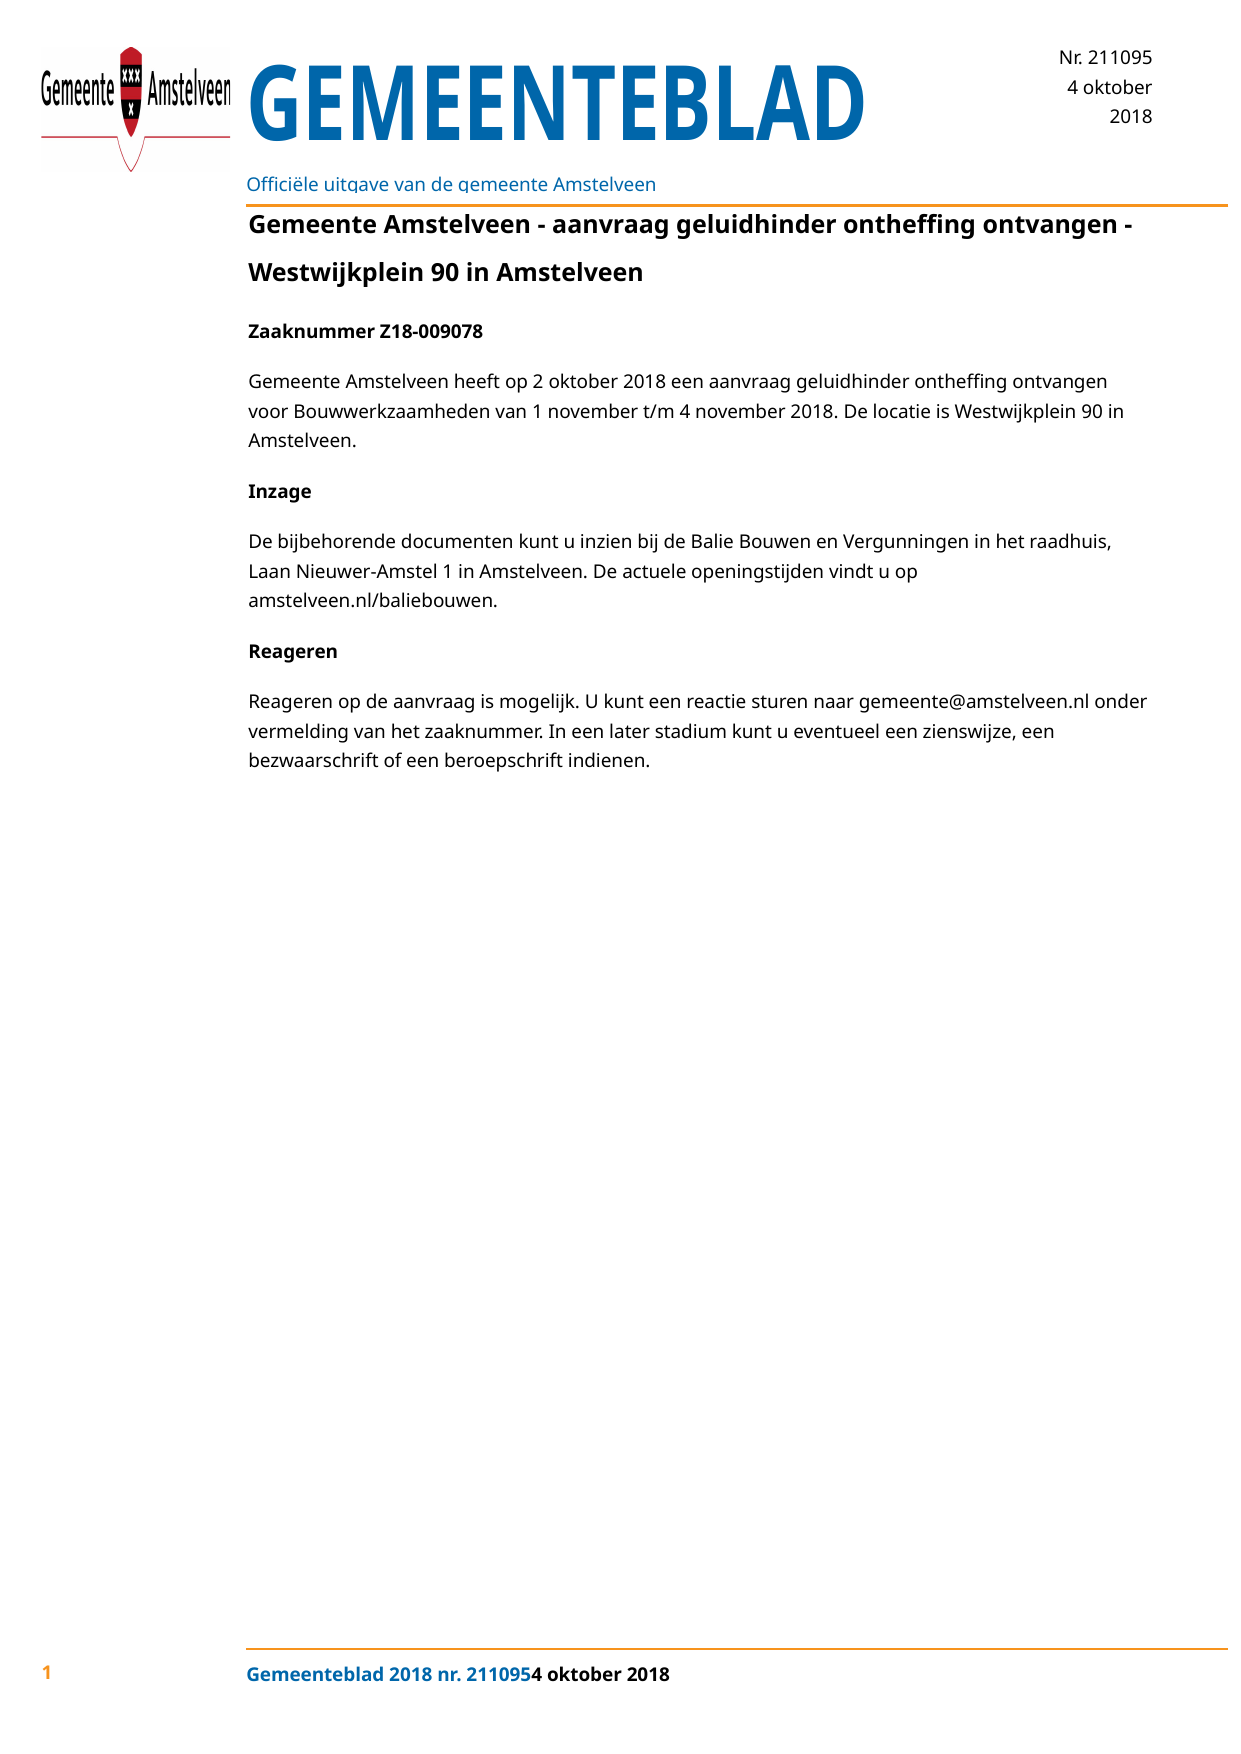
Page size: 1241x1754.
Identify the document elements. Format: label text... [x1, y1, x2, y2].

text Gemeente Amstelveen - aanvraag geluidhinder ontheffing ontvangen - Westwijkplein 90 in Amstelveen [248, 207, 1152, 288]
text Inzage [248, 478, 1152, 504]
text Zaaknummer Z18-009078 [248, 318, 1152, 344]
text Reageren op de aanvraag is mogelijk. U kunt een reactie sturen naar gemeente@amstelveen.nl onder vermelding van het zaaknummer. In een later stadium kunt u eventueel een zienswijze, een bezwaarschrift of een beroepschrift indienen. [248, 688, 1152, 773]
picture [41, 47, 231, 172]
text Gemeente Amstelveen heeft op 2 oktober 2018 een aanvraag geluidhinder ontheffing ontvangen voor Bouwwerkzaamheden van 1 november t/m 4 november 2018. De locatie is Westwijkplein 90 in Amstelveen. [248, 368, 1152, 453]
text De bijbehorende documenten kunt u inzien bij de Balie Bouwen en Vergunningen in het raadhuis, Laan Nieuwer-Amstel 1 in Amstelveen. De actuele openingstijden vindt u op amstelveen.nl/baliebouwen. [248, 528, 1152, 613]
text Reageren [248, 638, 1152, 664]
